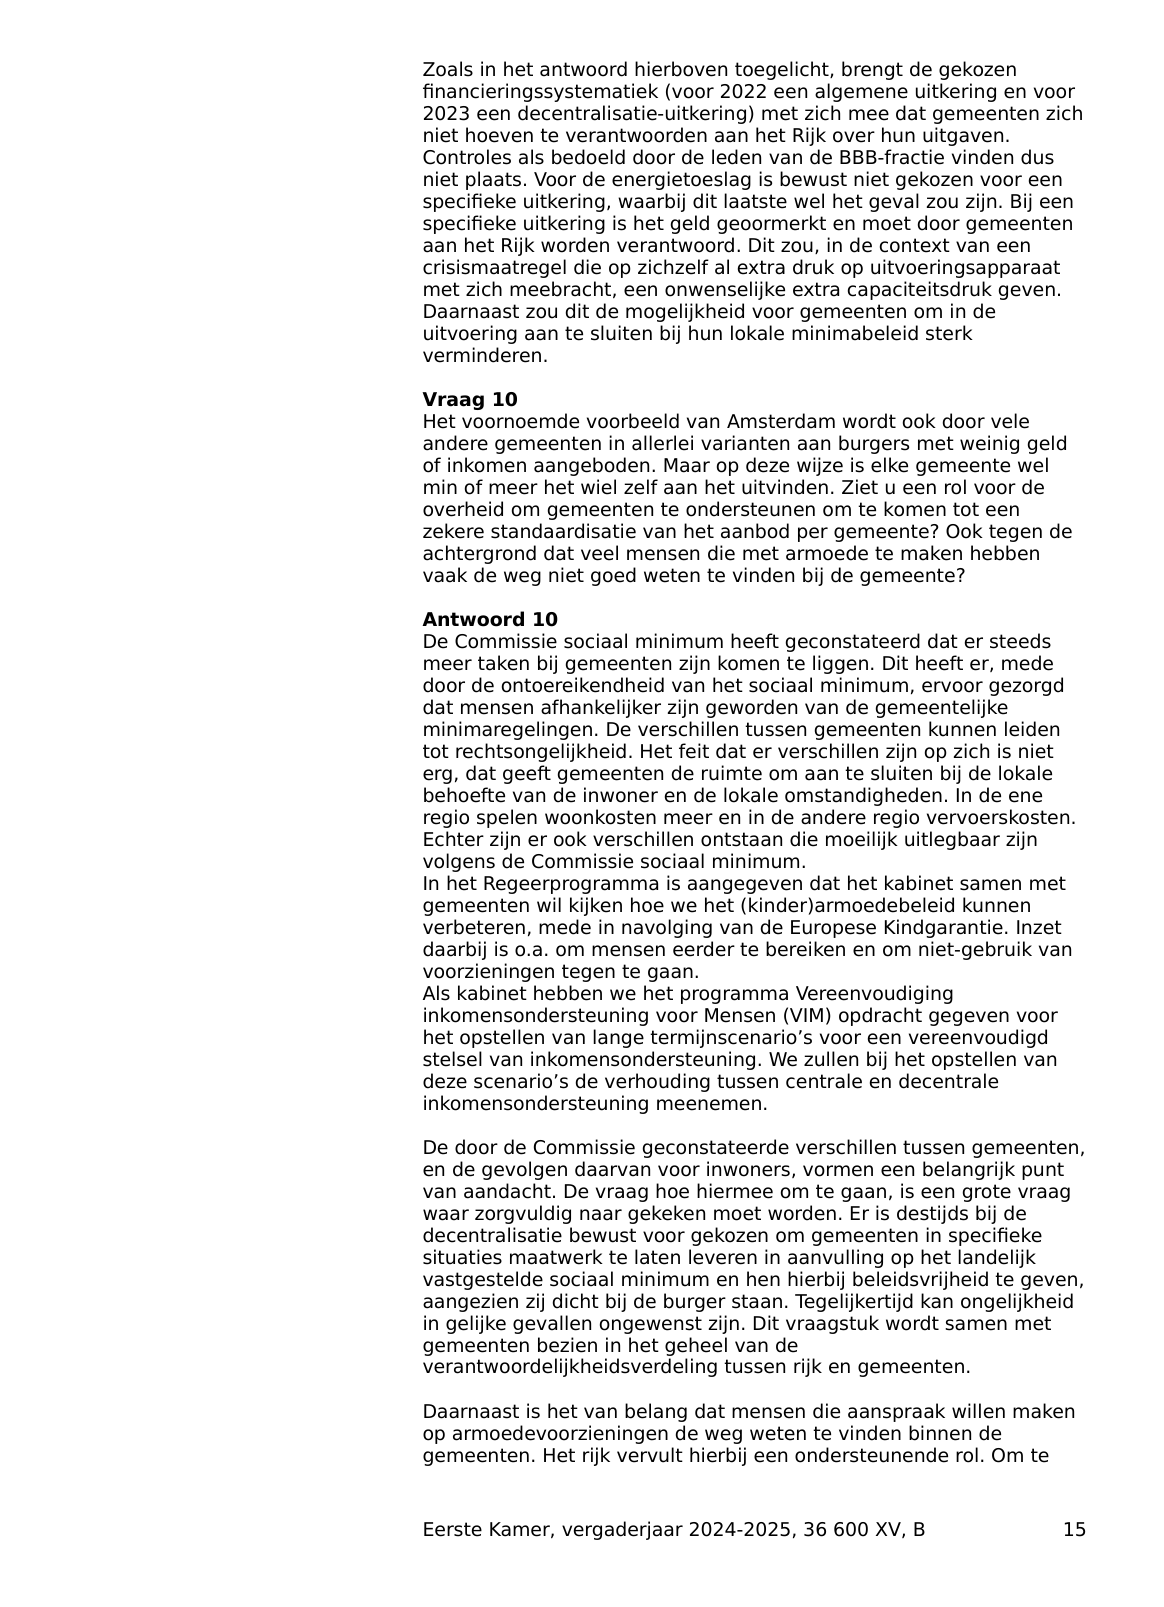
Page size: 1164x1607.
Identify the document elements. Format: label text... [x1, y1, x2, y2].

text De Commissie sociaal minimum heeft geconstateerd dat er steeds meer taken bij gemeenten zijn komen te liggen. Dit heeft er, mede door de ontoereikendheid van het sociaal minimum, ervoor gezorgd dat mensen afhankelijker zijn geworden van de gemeentelijke minimaregelingen. De verschillen tussen gemeenten kunnen leiden tot rechtsongelijkheid. Het feit dat er verschillen zijn op zich is niet erg, dat geeft gemeenten de ruimte om aan te sluiten bij de lokale behoefte van de inwoner en de lokale omstandigheden. In de ene regio spelen woonkosten meer en in de andere regio vervoerskosten. Echter zijn er ook verschillen ontstaan die moeilijk uitlegbaar zijn volgens de Commissie sociaal minimum. [422, 631, 1087, 873]
text In het Regeerprogramma is aangegeven dat het kabinet samen met gemeenten wil kijken hoe we het (kinder)armoedebeleid kunnen verbeteren, mede in navolging van de Europese Kindgarantie. Inzet daarbij is o.a. om mensen eerder te bereiken en om niet-gebruik van voorzieningen tegen te gaan. [422, 873, 1087, 983]
text Daarnaast is het van belang dat mensen die aanspraak willen maken op armoedevoorzieningen de weg weten te vinden binnen de gemeenten. Het rijk vervult hierbij een ondersteunende rol. Om te [422, 1401, 1087, 1467]
text Als kabinet hebben we het programma Vereenvoudiging inkomensondersteuning voor Mensen (VIM) opdracht gegeven voor het opstellen van lange termijnscenario’s voor een vereenvoudigd stelsel van inkomensondersteuning. We zullen bij het opstellen van deze scenario’s de verhouding tussen centrale en decentrale inkomensondersteuning meenemen. [422, 983, 1087, 1114]
text Zoals in het antwoord hierboven toegelicht, brengt de gekozen financieringssystematiek (voor 2022 een algemene uitkering en voor 2023 een decentralisatie-uitkering) met zich mee dat gemeenten zich niet hoeven te verantwoorden aan het Rijk over hun uitgaven. Controles als bedoeld door de leden van de BBB-fractie vinden dus niet plaats. Voor de energietoeslag is bewust niet gekozen voor een specifieke uitkering, waarbij dit laatste wel het geval zou zijn. Bij een specifieke uitkering is het geld geoormerkt en moet door gemeenten aan het Rijk worden verantwoord. Dit zou, in de context van een crisismaatregel die op zichzelf al extra druk op uitvoeringsapparaat met zich meebracht, een onwenselijke extra capaciteitsdruk geven. Daarnaast zou dit de mogelijkheid voor gemeenten om in de uitvoering aan te sluiten bij hun lokale minimabeleid sterk verminderen. [422, 59, 1087, 367]
text Vraag 10 [422, 389, 1087, 411]
text Antwoord 10 [422, 609, 1087, 631]
text Het voornoemde voorbeeld van Amsterdam wordt ook door vele andere gemeenten in allerlei varianten aan burgers met weinig geld of inkomen aangeboden. Maar op deze wijze is elke gemeente wel min of meer het wiel zelf aan het uitvinden. Ziet u een rol voor de overheid om gemeenten te ondersteunen om te komen tot een zekere standaardisatie van het aanbod per gemeente? Ook tegen de achtergrond dat veel mensen die met armoede te maken hebben vaak de weg niet goed weten te vinden bij de gemeente? [422, 411, 1087, 587]
text De door de Commissie geconstateerde verschillen tussen gemeenten, en de gevolgen daarvan voor inwoners, vormen een belangrijk punt van aandacht. De vraag hoe hiermee om te gaan, is een grote vraag waar zorgvuldig naar gekeken moet worden. Er is destijds bij de decentralisatie bewust voor gekozen om gemeenten in specifieke situaties maatwerk te laten leveren in aanvulling op het landelijk vastgestelde sociaal minimum en hen hierbij beleidsvrijheid te geven, aangezien zij dicht bij de burger staan. Tegelijkertijd kan ongelijkheid in gelijke gevallen ongewenst zijn. Dit vraagstuk wordt samen met gemeenten bezien in het geheel van de verantwoordelijkheidsverdeling tussen rijk en gemeenten. [422, 1137, 1087, 1378]
